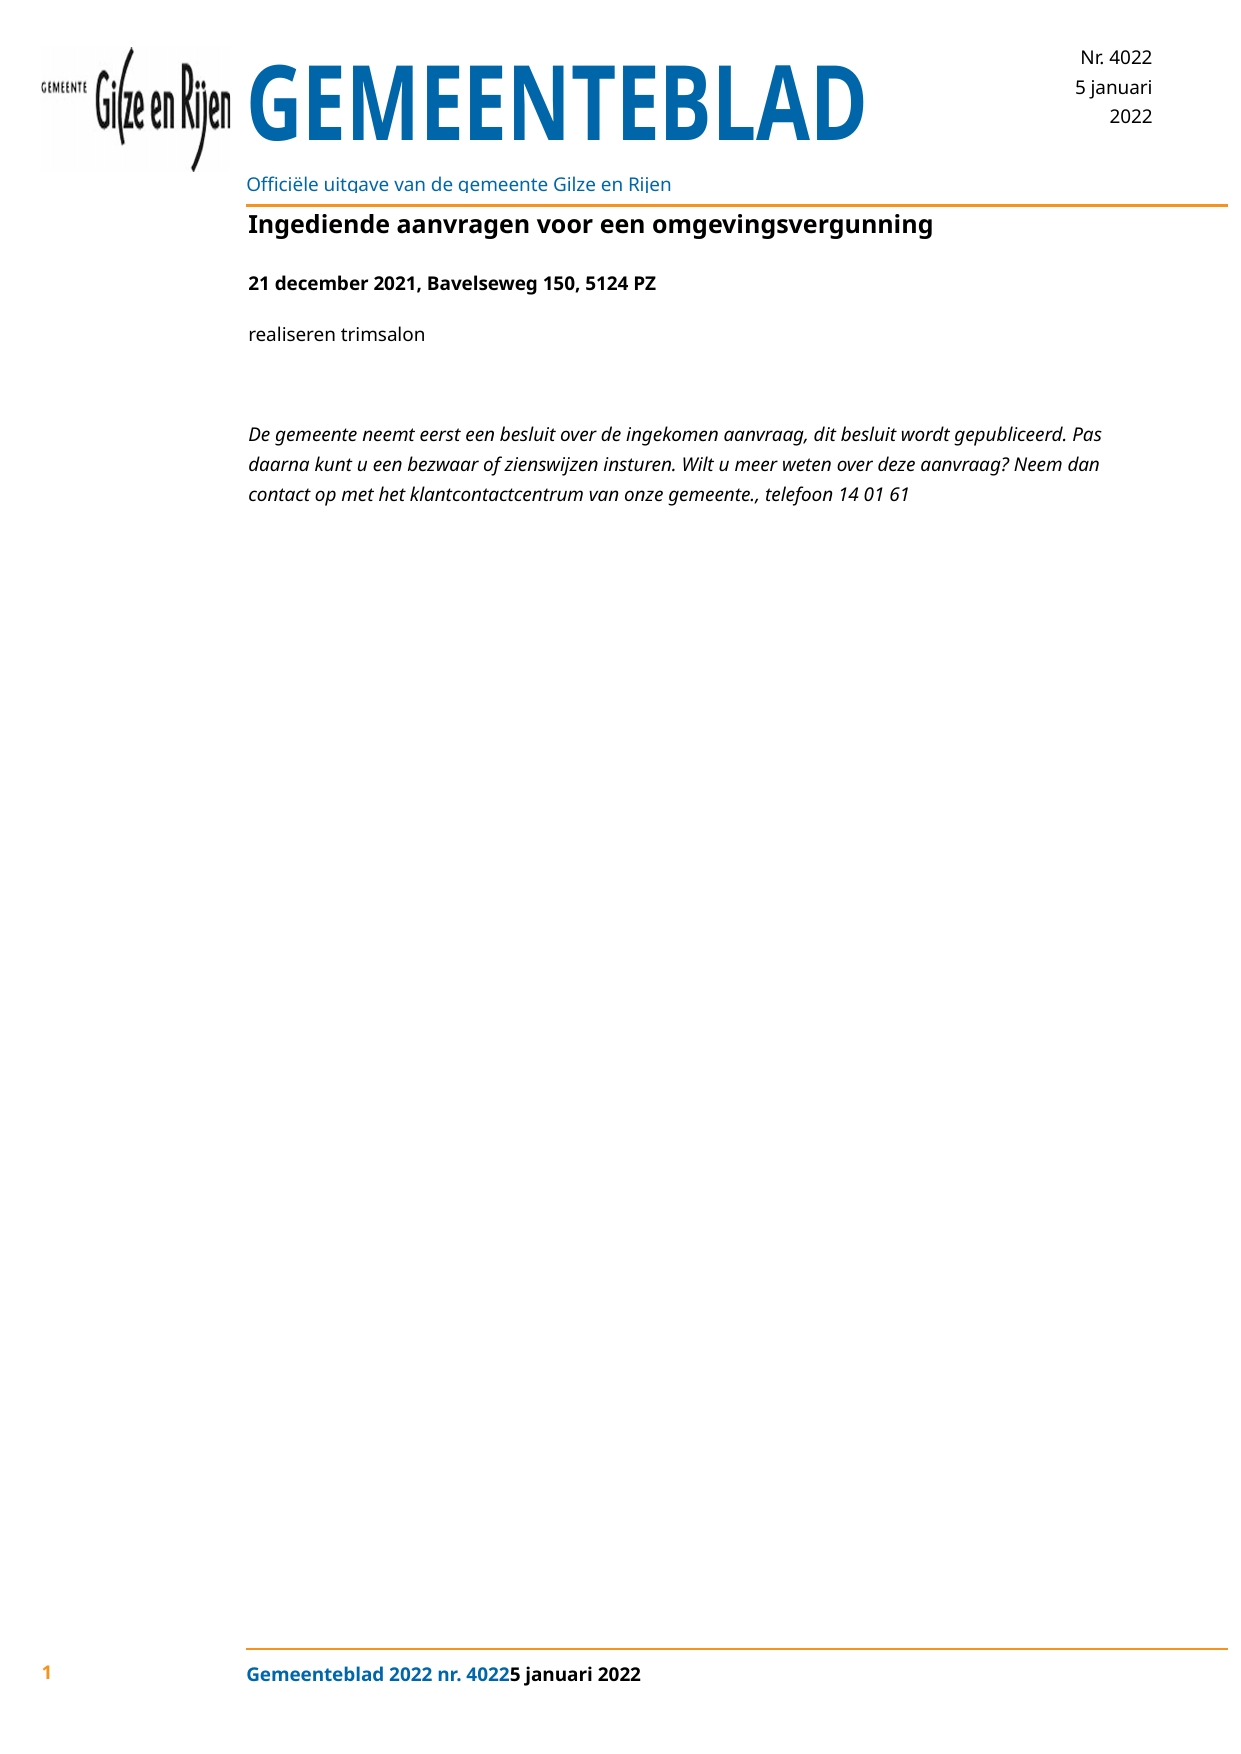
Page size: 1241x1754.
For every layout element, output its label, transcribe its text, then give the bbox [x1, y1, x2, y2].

picture [41, 47, 231, 172]
text 21 december 2021, Bavelseweg 150, 5124 PZ [248, 270, 1152, 296]
text realiseren trimsalon [248, 321, 1152, 346]
text Ingediende aanvragen voor een omgevingsvergunning [248, 207, 1152, 241]
text De gemeente neemt eerst een besluit over de ingekomen aanvraag, dit besluit wordt gepubliceerd. Pas daarna kunt u een bezwaar of zienswijzen insturen. Wilt u meer weten over deze aanvraag? Neem dan contact op met het klantcontactcentrum van onze gemeente., telefoon 14 01 61 [248, 422, 1152, 506]
